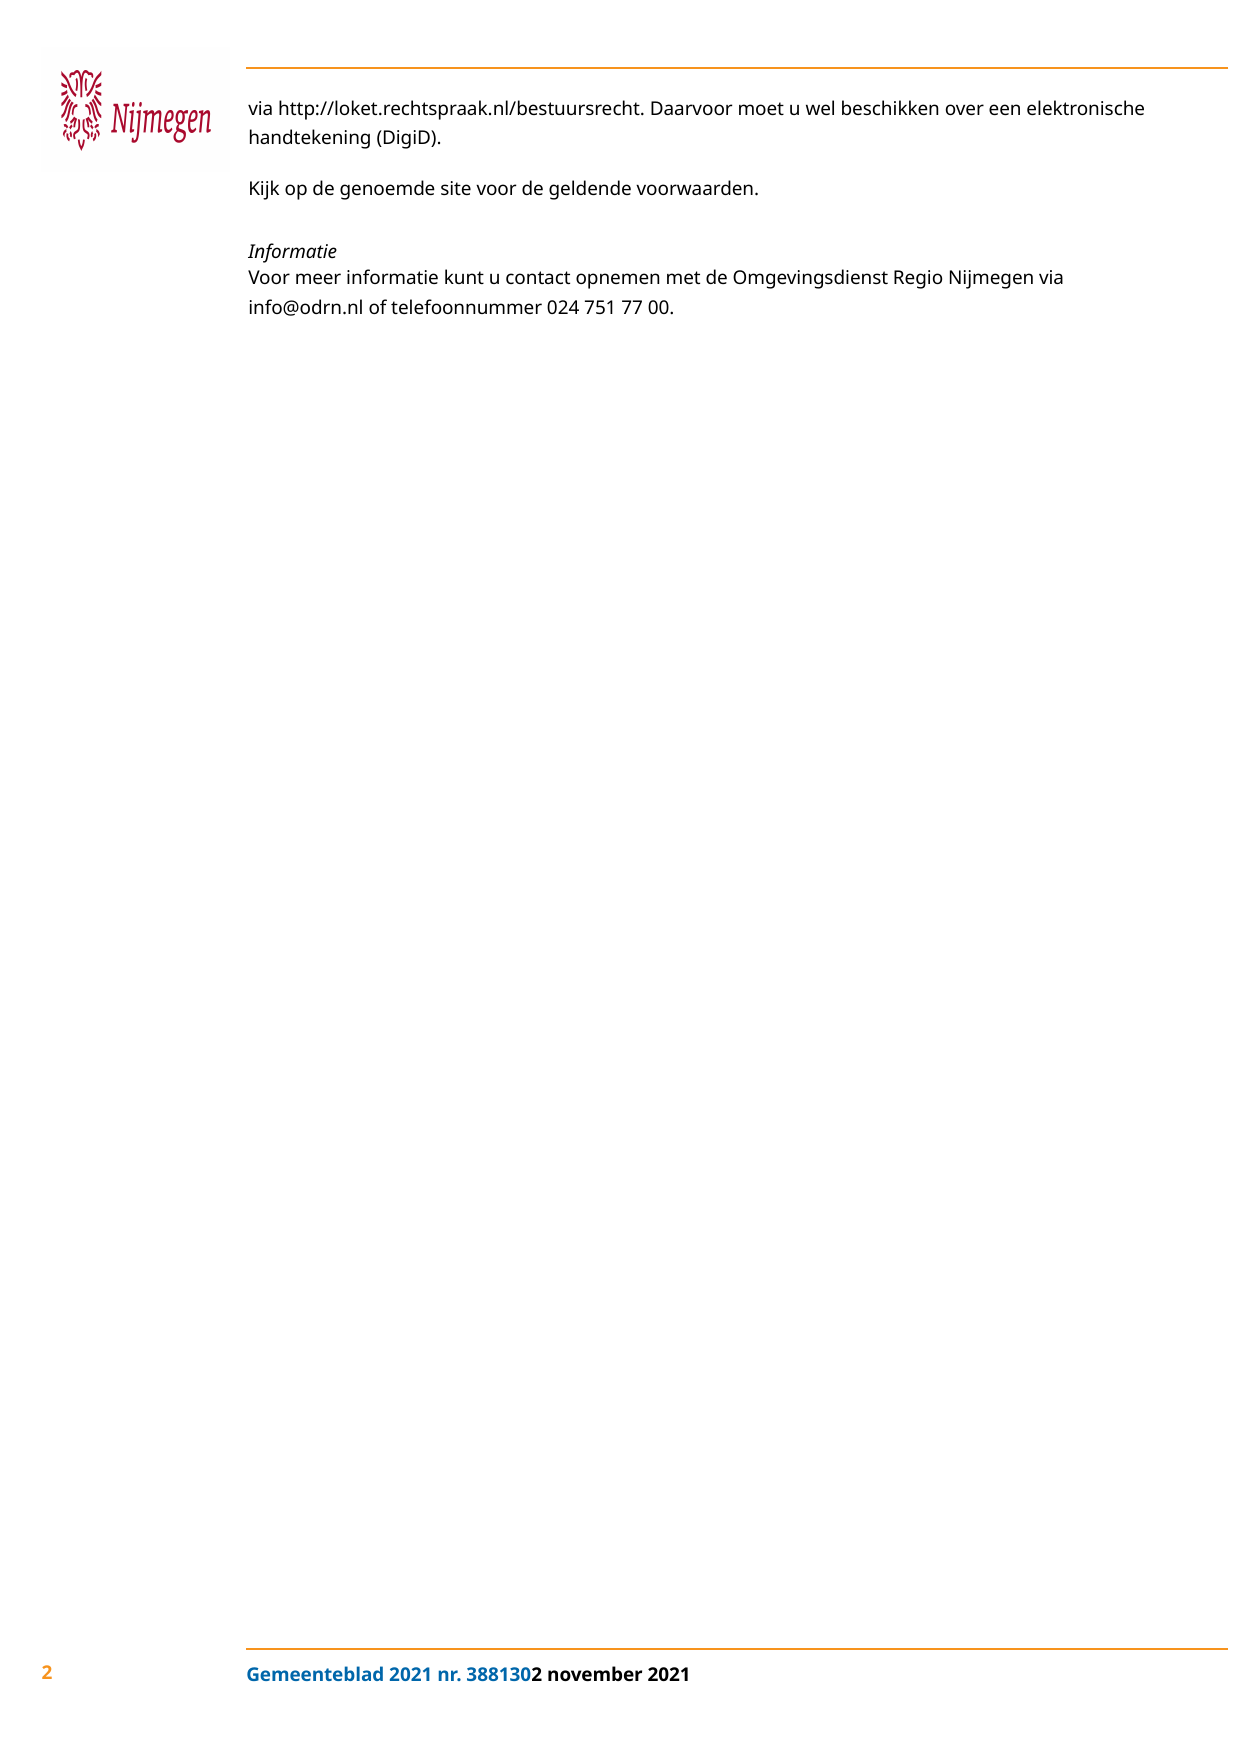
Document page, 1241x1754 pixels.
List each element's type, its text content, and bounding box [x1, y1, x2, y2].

picture [41, 47, 231, 172]
text Voor meer informatie kunt u contact opnemen met de Omgevingsdienst Regio Nijmegen via info@odrn.nl of telefoonnummer 024 751 77 00. [248, 264, 1152, 320]
text via http://loket.rechtspraak.nl/bestuursrecht. Daarvoor moet u wel beschikken over een elektronische handtekening (DigiD). [248, 95, 1152, 150]
text Informatie [248, 239, 1152, 264]
text Kijk op de genoemde site voor de geldende voorwaarden. [248, 175, 1152, 201]
